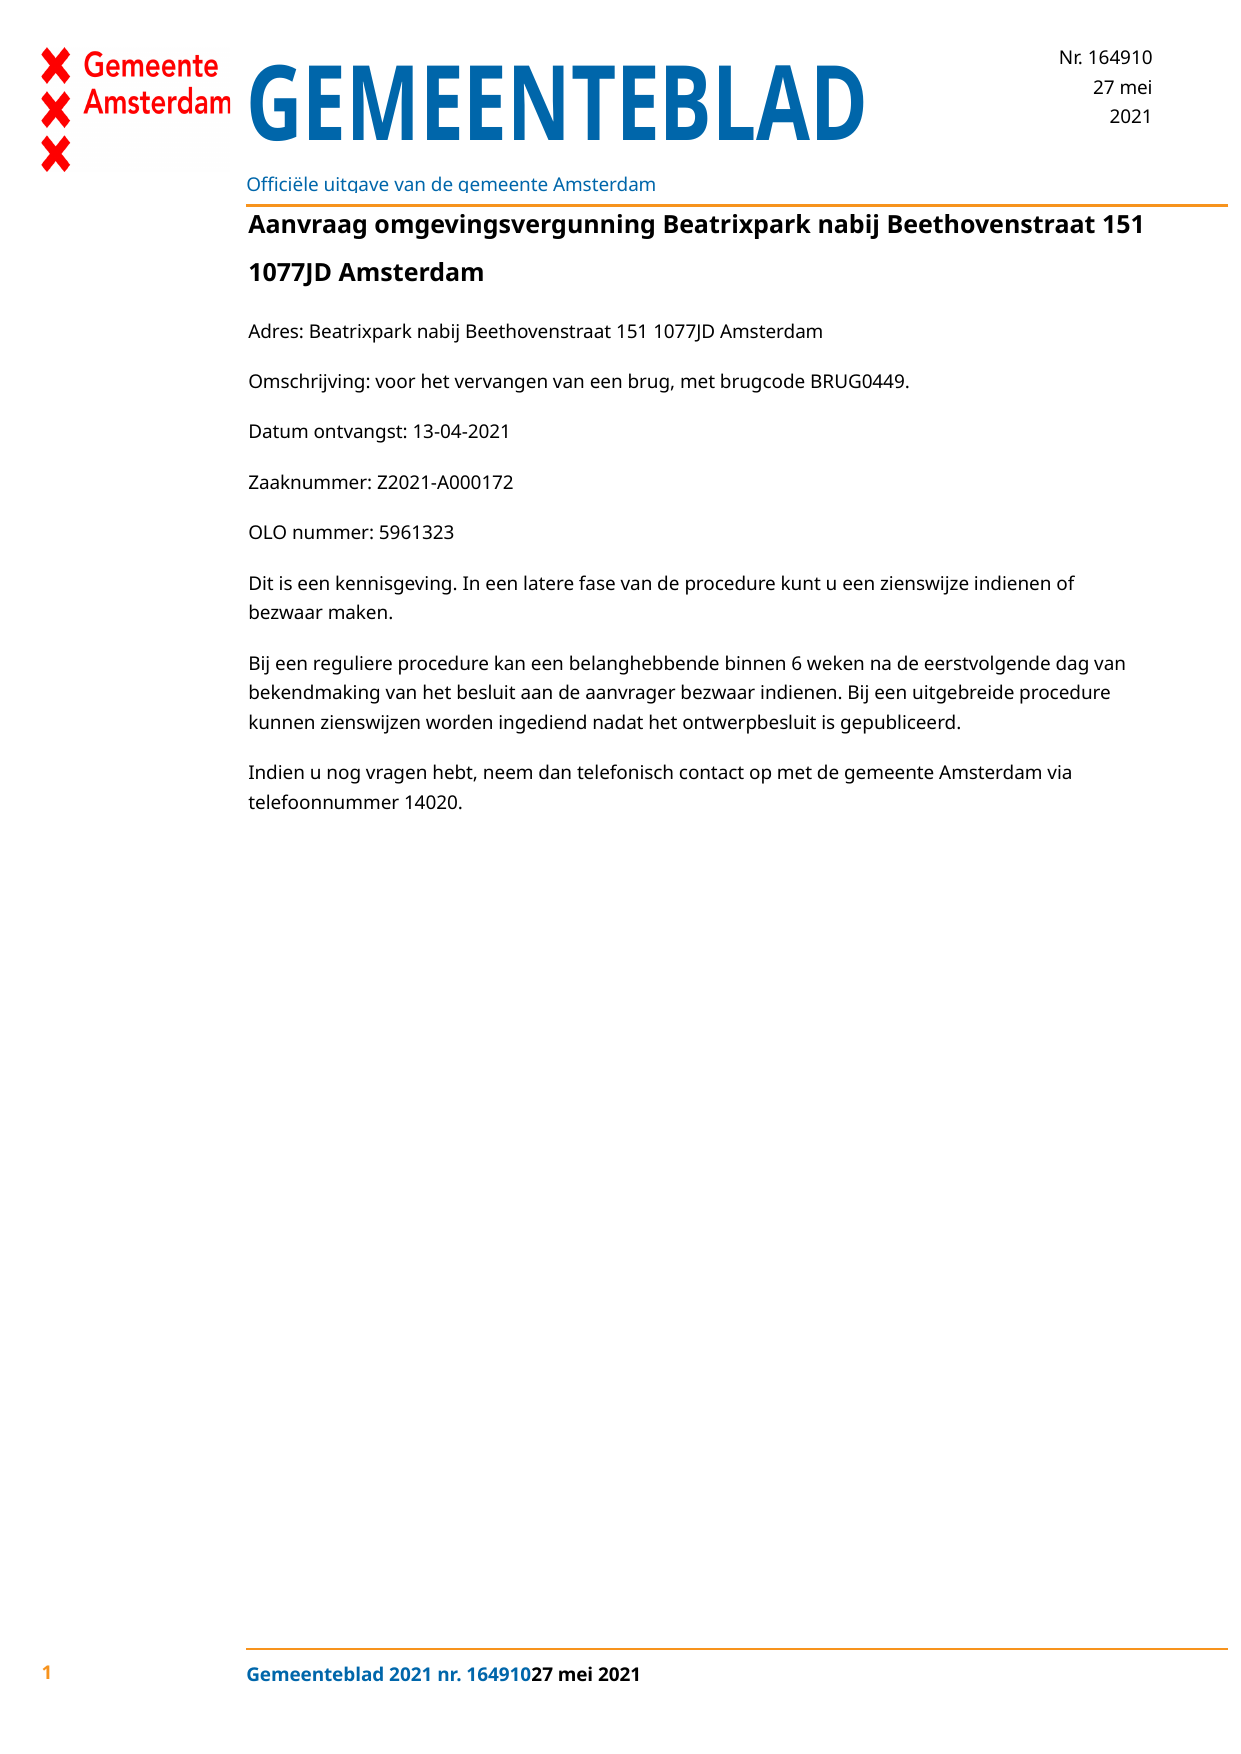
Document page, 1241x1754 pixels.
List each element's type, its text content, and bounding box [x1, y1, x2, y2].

text Aanvraag omgevingsvergunning Beatrixpark nabij Beethovenstraat 151 1077JD Amsterdam [248, 207, 1152, 288]
text Adres: Beatrixpark nabij Beethovenstraat 151 1077JD Amsterdam [248, 318, 1152, 344]
text Datum ontvangst: 13-04-2021 [248, 419, 1152, 444]
text Bij een reguliere procedure kan een belanghebbende binnen 6 weken na de eerstvolgende dag van bekendmaking van het besluit aan de aanvrager bezwaar indienen. Bij een uitgebreide procedure kunnen zienswijzen worden ingediend nadat het ontwerpbesluit is gepubliceerd. [248, 650, 1152, 735]
text Indien u nog vragen hebt, neem dan telefonisch contact op met de gemeente Amsterdam via telefoonnummer 14020. [248, 759, 1152, 815]
text Omschrijving: voor het vervangen van een brug, met brugcode BRUG0449. [248, 368, 1152, 394]
text Zaaknummer: Z2021-A000172 [248, 469, 1152, 495]
text Dit is een kennisgeving. In een latere fase van de procedure kunt u een zienswijze indienen of bezwaar maken. [248, 570, 1152, 625]
picture [41, 47, 231, 172]
text OLO nummer: 5961323 [248, 519, 1152, 545]
